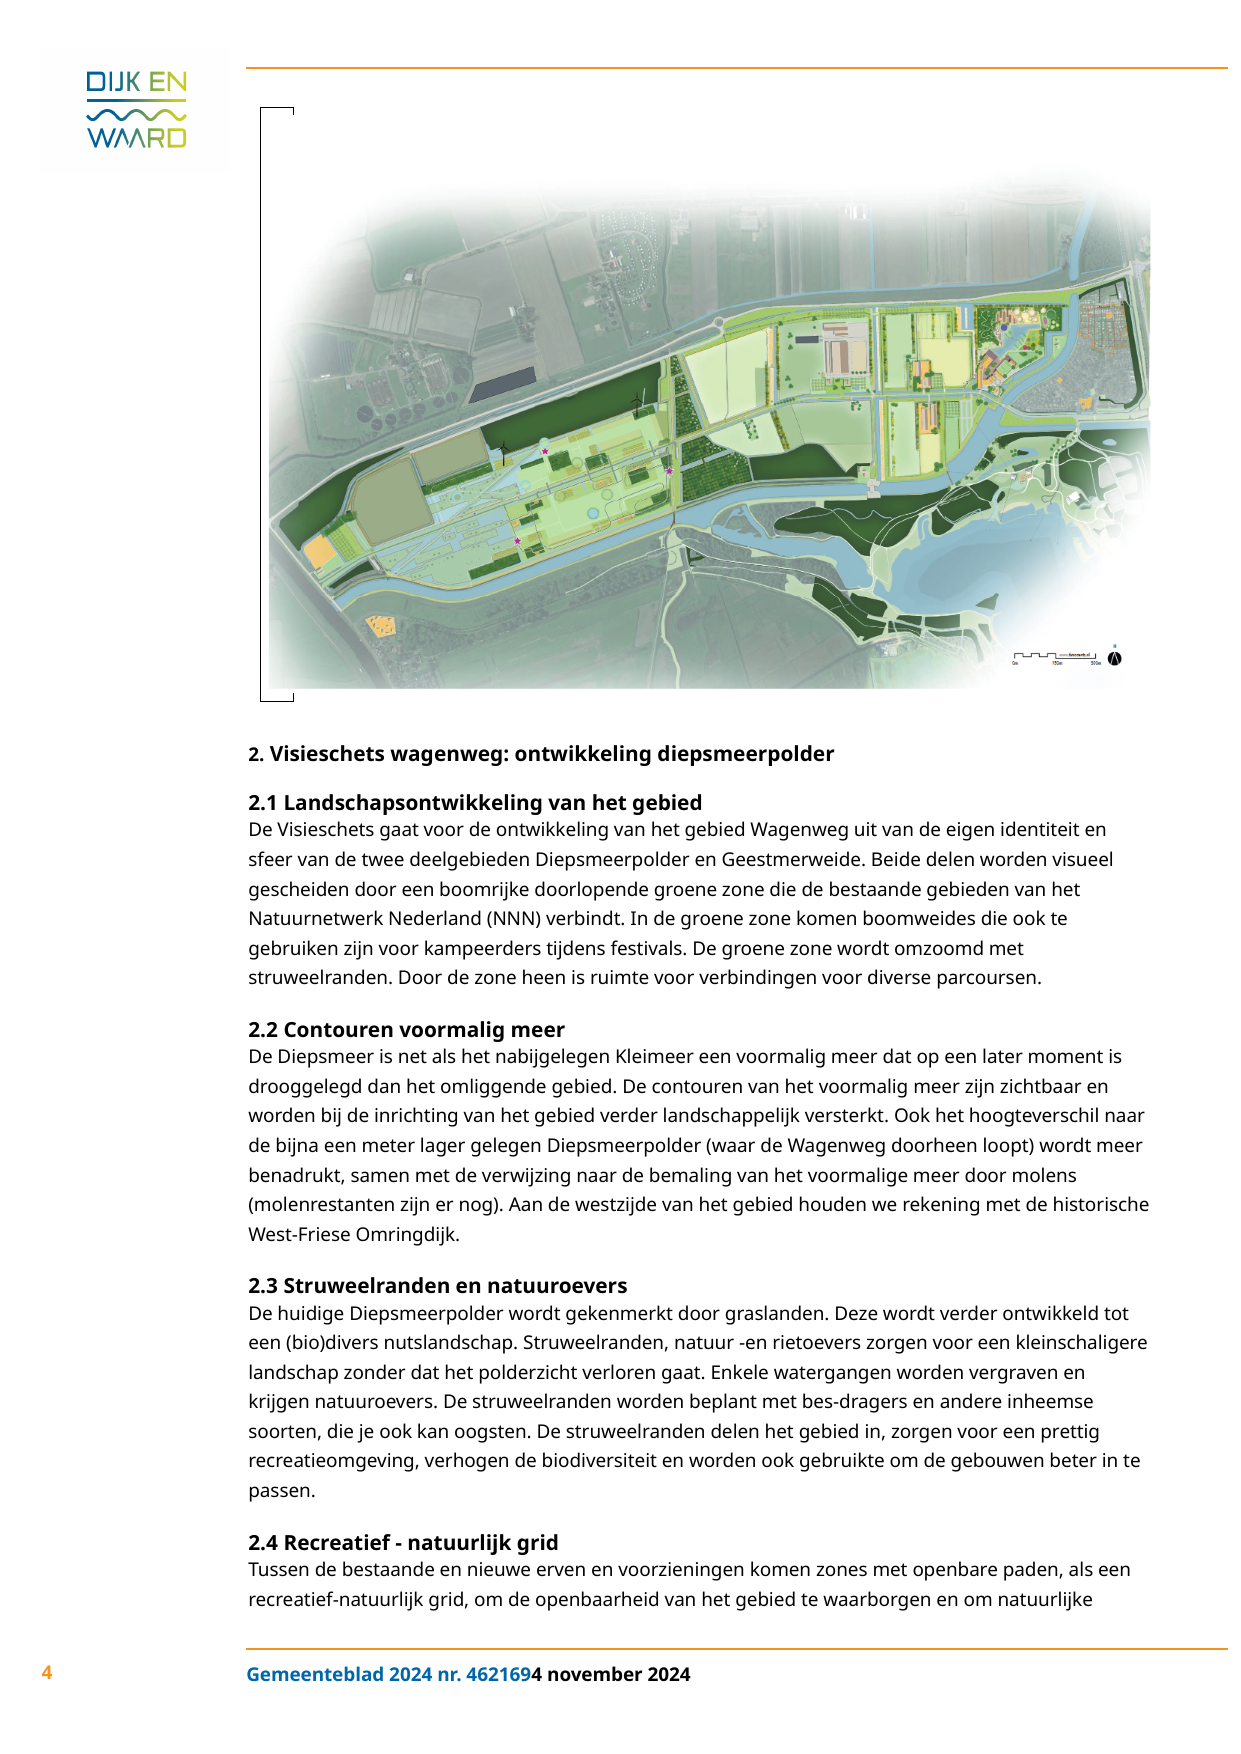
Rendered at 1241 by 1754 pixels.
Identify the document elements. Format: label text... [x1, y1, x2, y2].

text 2.1 Landschapsontwikkeling van het gebied [248, 788, 1152, 817]
text De Diepsmeer is net als het nabijgelegen Kleimeer een voormalig meer dat op een later moment is drooggelegd dan het omliggende gebied. De contouren van het voormalig meer zijn zichtbaar en worden bij de inrichting van het gebied verder landschappelijk versterkt. Ook het hoogteverschil naar de bijna een meter lager gelegen Diepsmeerpolder (waar de Wagenweg doorheen loopt) wordt meer benadrukt, samen met de verwijzing naar de bemaling van het voormalige meer door molens (molenrestanten zijn er nog). Aan de westzijde van het gebied houden we rekening met de historische West-Friese Omringdijk. [248, 1043, 1152, 1247]
picture [268, 115, 1155, 693]
text 2. Visieschets wagenweg: ontwikkeling diepsmeerpolder [248, 739, 1152, 767]
picture [41, 47, 231, 172]
text De Visieschets gaat voor de ontwikkeling van het gebied Wagenweg uit van de eigen identiteit en sfeer van de twee deelgebieden Diepsmeerpolder en Geestmerweide. Beide delen worden visueel gescheiden door een boomrijke doorlopende groene zone die de bestaande gebieden van het Natuurnetwerk Nederland (NNN) verbindt. In de groene zone komen boomweides die ook te gebruiken zijn voor kampeerders tijdens festivals. De groene zone wordt omzoomd met struweelranden. Door de zone heen is ruimte voor verbindingen voor diverse parcoursen. [248, 817, 1152, 990]
text 2.2 Contouren voormalig meer [248, 1015, 1152, 1043]
text De huidige Diepsmeerpolder wordt gekenmerkt door graslanden. Deze wordt verder ontwikkeld tot een (bio)divers nutslandschap. Struweelranden, natuur -en rietoevers zorgen voor een kleinschaligere landschap zonder dat het polderzicht verloren gaat. Enkele watergangen worden vergraven en krijgen natuuroevers. De struweelranden worden beplant met bes-dragers en andere inheemse soorten, die je ook kan oogsten. De struweelranden delen het gebied in, zorgen voor een prettig recreatieomgeving, verhogen de biodiversiteit en worden ook gebruikte om de gebouwen beter in te passen. [248, 1300, 1152, 1503]
text Tussen de bestaande en nieuwe erven en voorzieningen komen zones met openbare paden, als een recreatief-natuurlijk grid, om de openbaarheid van het gebied te waarborgen en om natuurlijke [248, 1556, 1152, 1611]
text 2.4 Recreatief - natuurlijk grid [248, 1528, 1152, 1556]
text 2.3 Struweelranden en natuuroevers [248, 1271, 1152, 1300]
